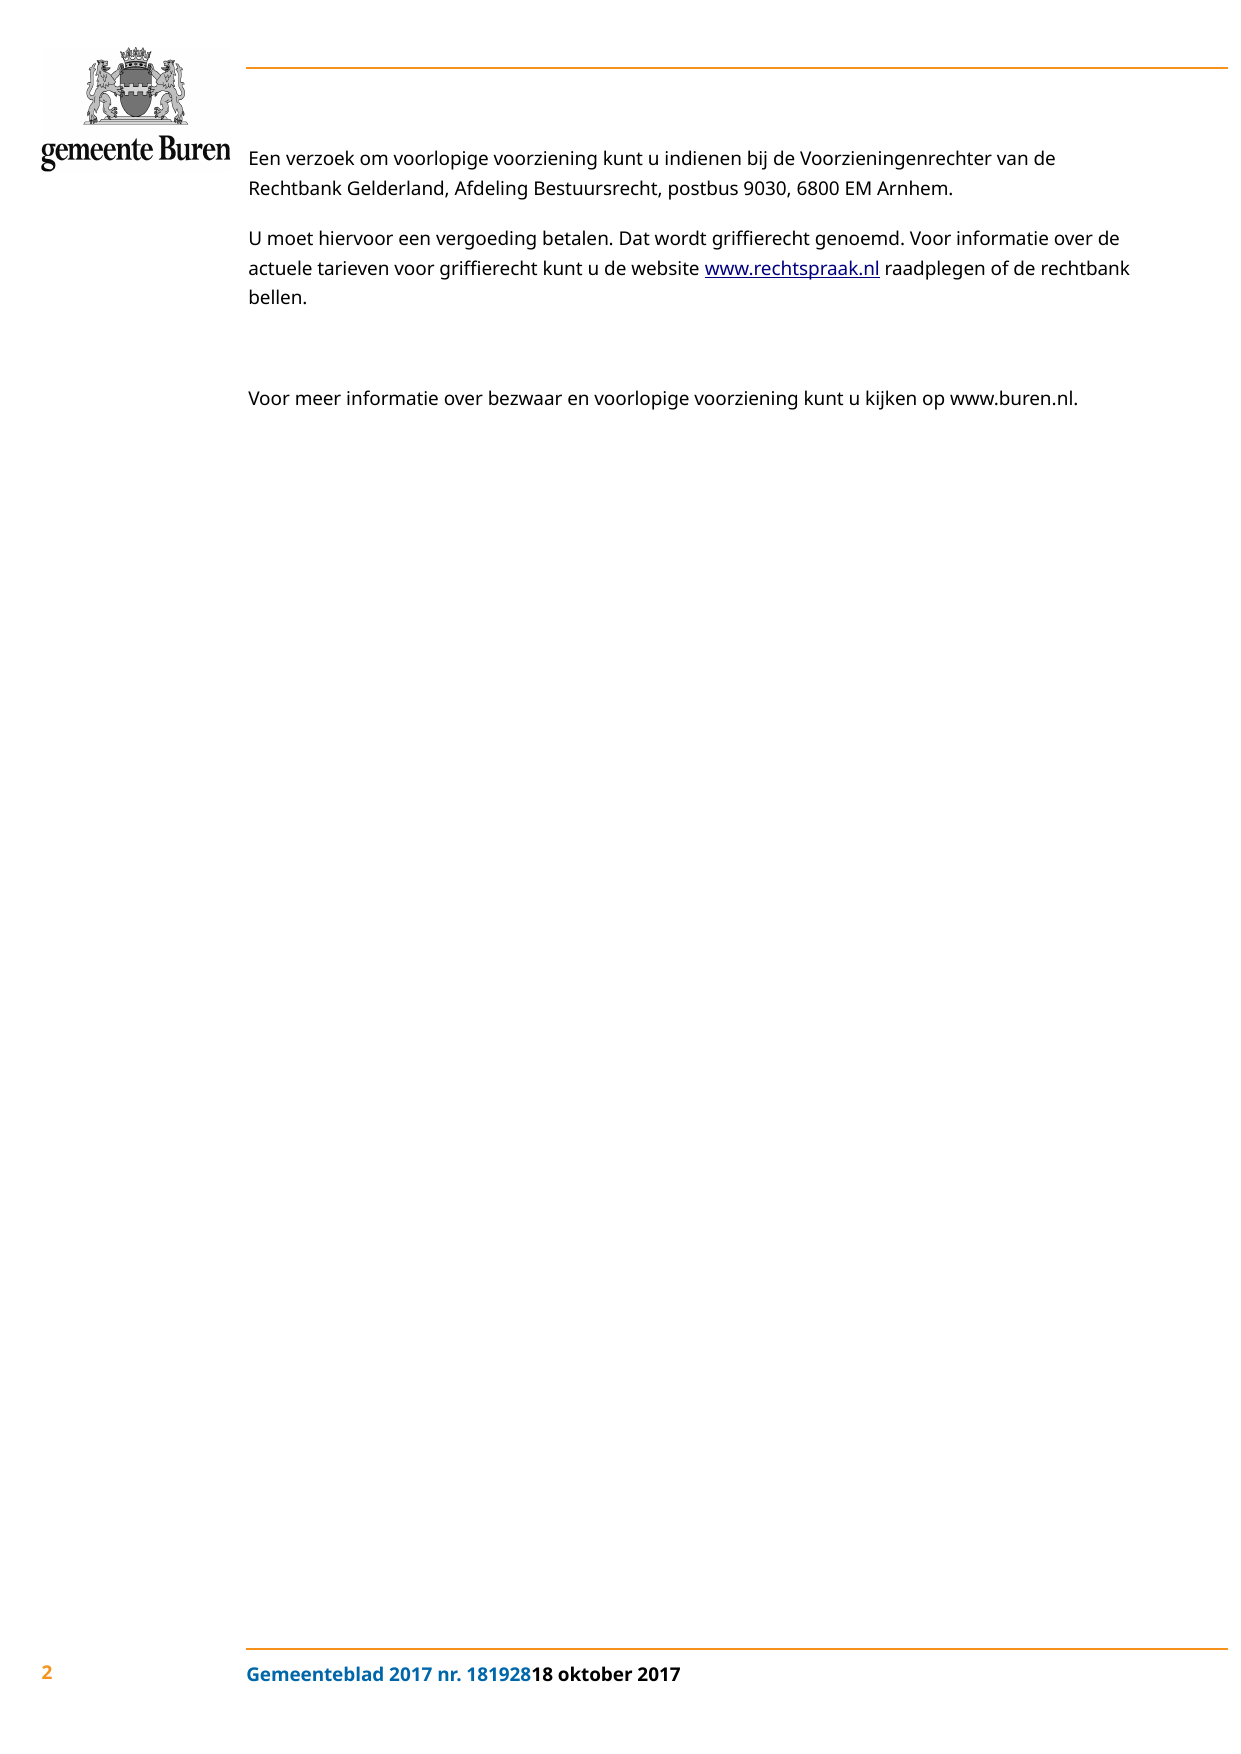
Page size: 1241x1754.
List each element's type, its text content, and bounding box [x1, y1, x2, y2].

text Voor meer informatie over bezwaar en voorlopige voorziening kunt u kijken op www.buren.nl. [248, 385, 1152, 411]
picture [41, 47, 231, 172]
text U moet hiervoor een vergoeding betalen. Dat wordt griffierecht genoemd. Voor informatie over de actuele tarieven voor griffierecht kunt u de website www.rechtspraak.nl raadplegen of de rechtbank bellen. [248, 225, 1152, 310]
text Een verzoek om voorlopige voorziening kunt u indienen bij de Voorzieningenrechter van de Rechtbank Gelderland, Afdeling Bestuursrecht, postbus 9030, 6800 EM Arnhem. [248, 145, 1152, 201]
